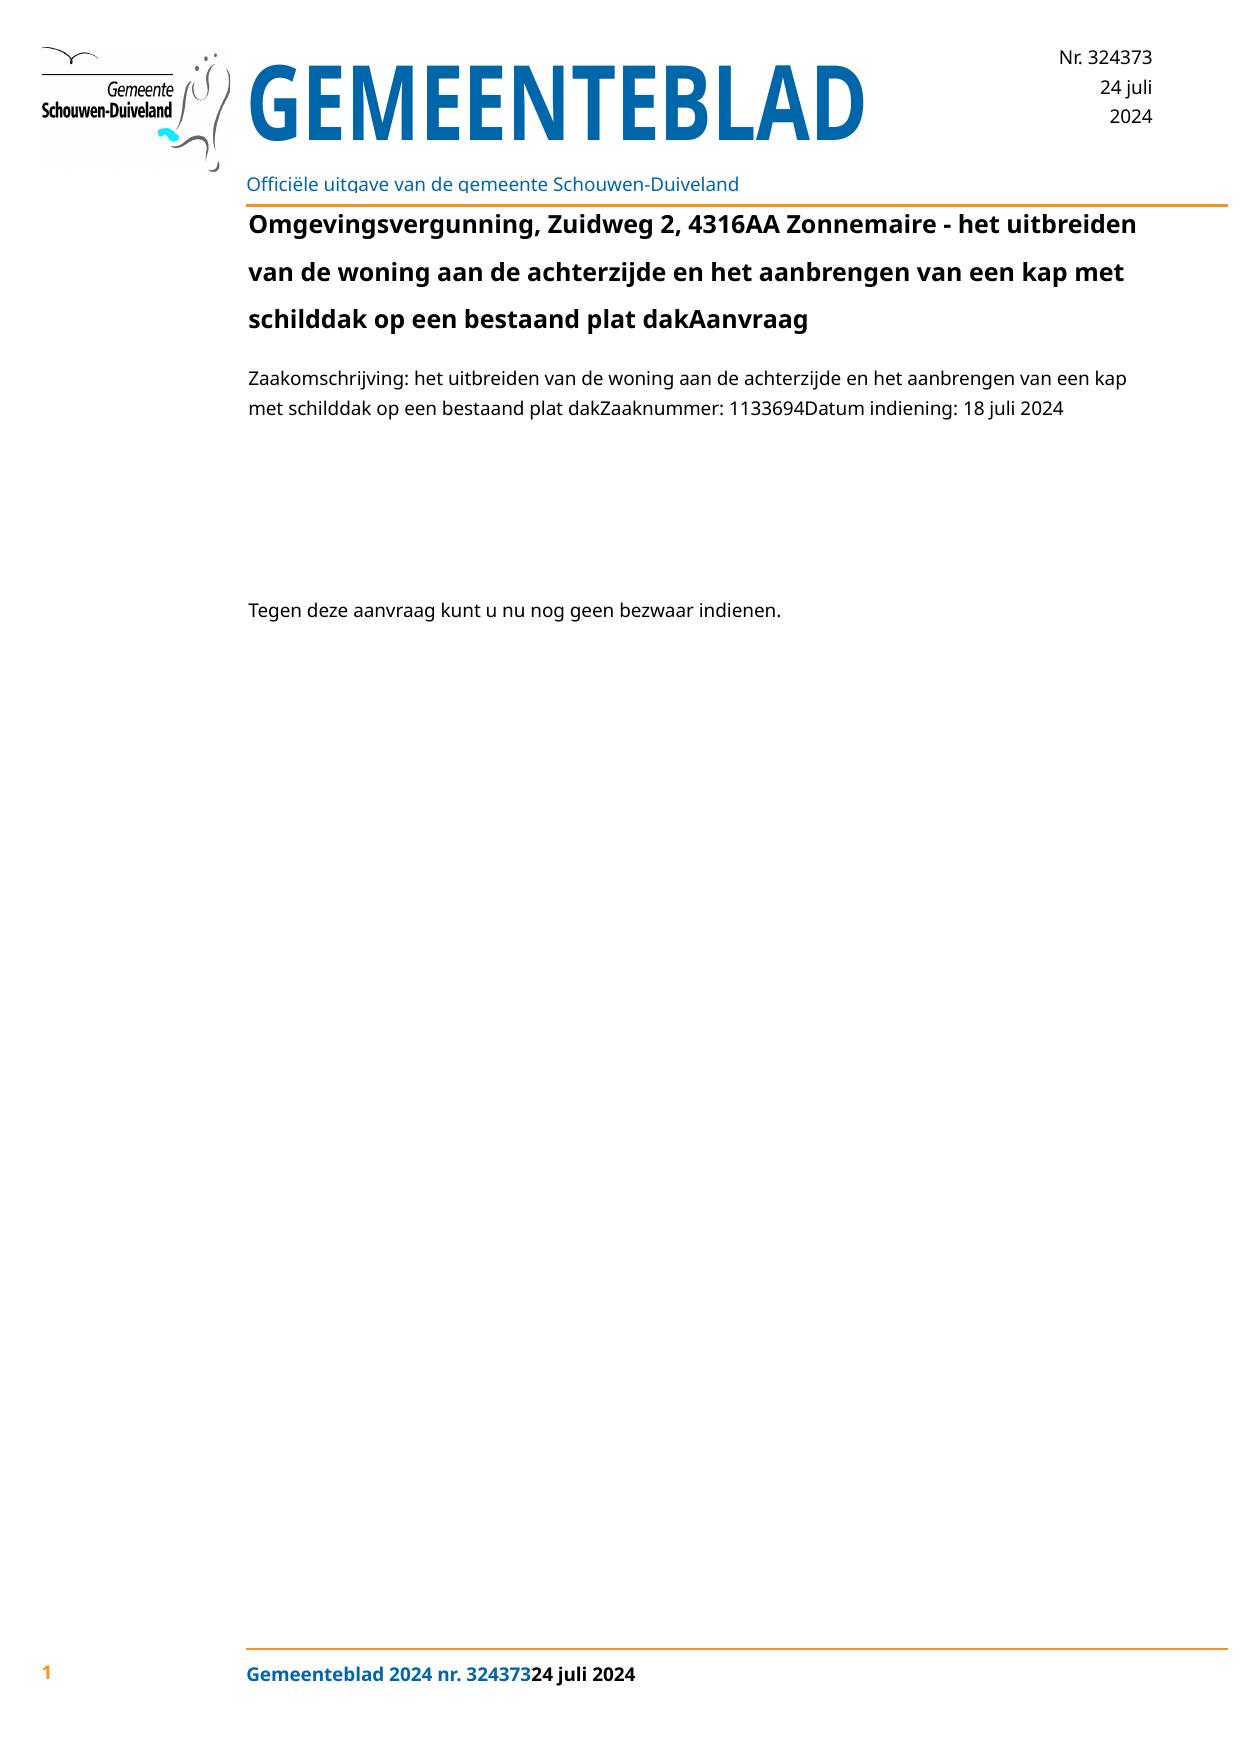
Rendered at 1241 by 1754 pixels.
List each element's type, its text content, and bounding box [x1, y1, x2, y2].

picture [41, 47, 231, 172]
text Zaakomschrijving: het uitbreiden van de woning aan de achterzijde en het aanbrengen van een kap met schilddak op een bestaand plat dakZaaknummer: 1133694Datum indiening: 18 juli 2024 [248, 366, 1152, 421]
text Omgevingsvergunning, Zuidweg 2, 4316AA Zonnemaire - het uitbreiden van de woning aan de achterzijde en het aanbrengen van een kap met schilddak op een bestaand plat dakAanvraag [248, 207, 1152, 336]
text Tegen deze aanvraag kunt u nu nog geen bezwaar indienen. [248, 597, 1152, 622]
